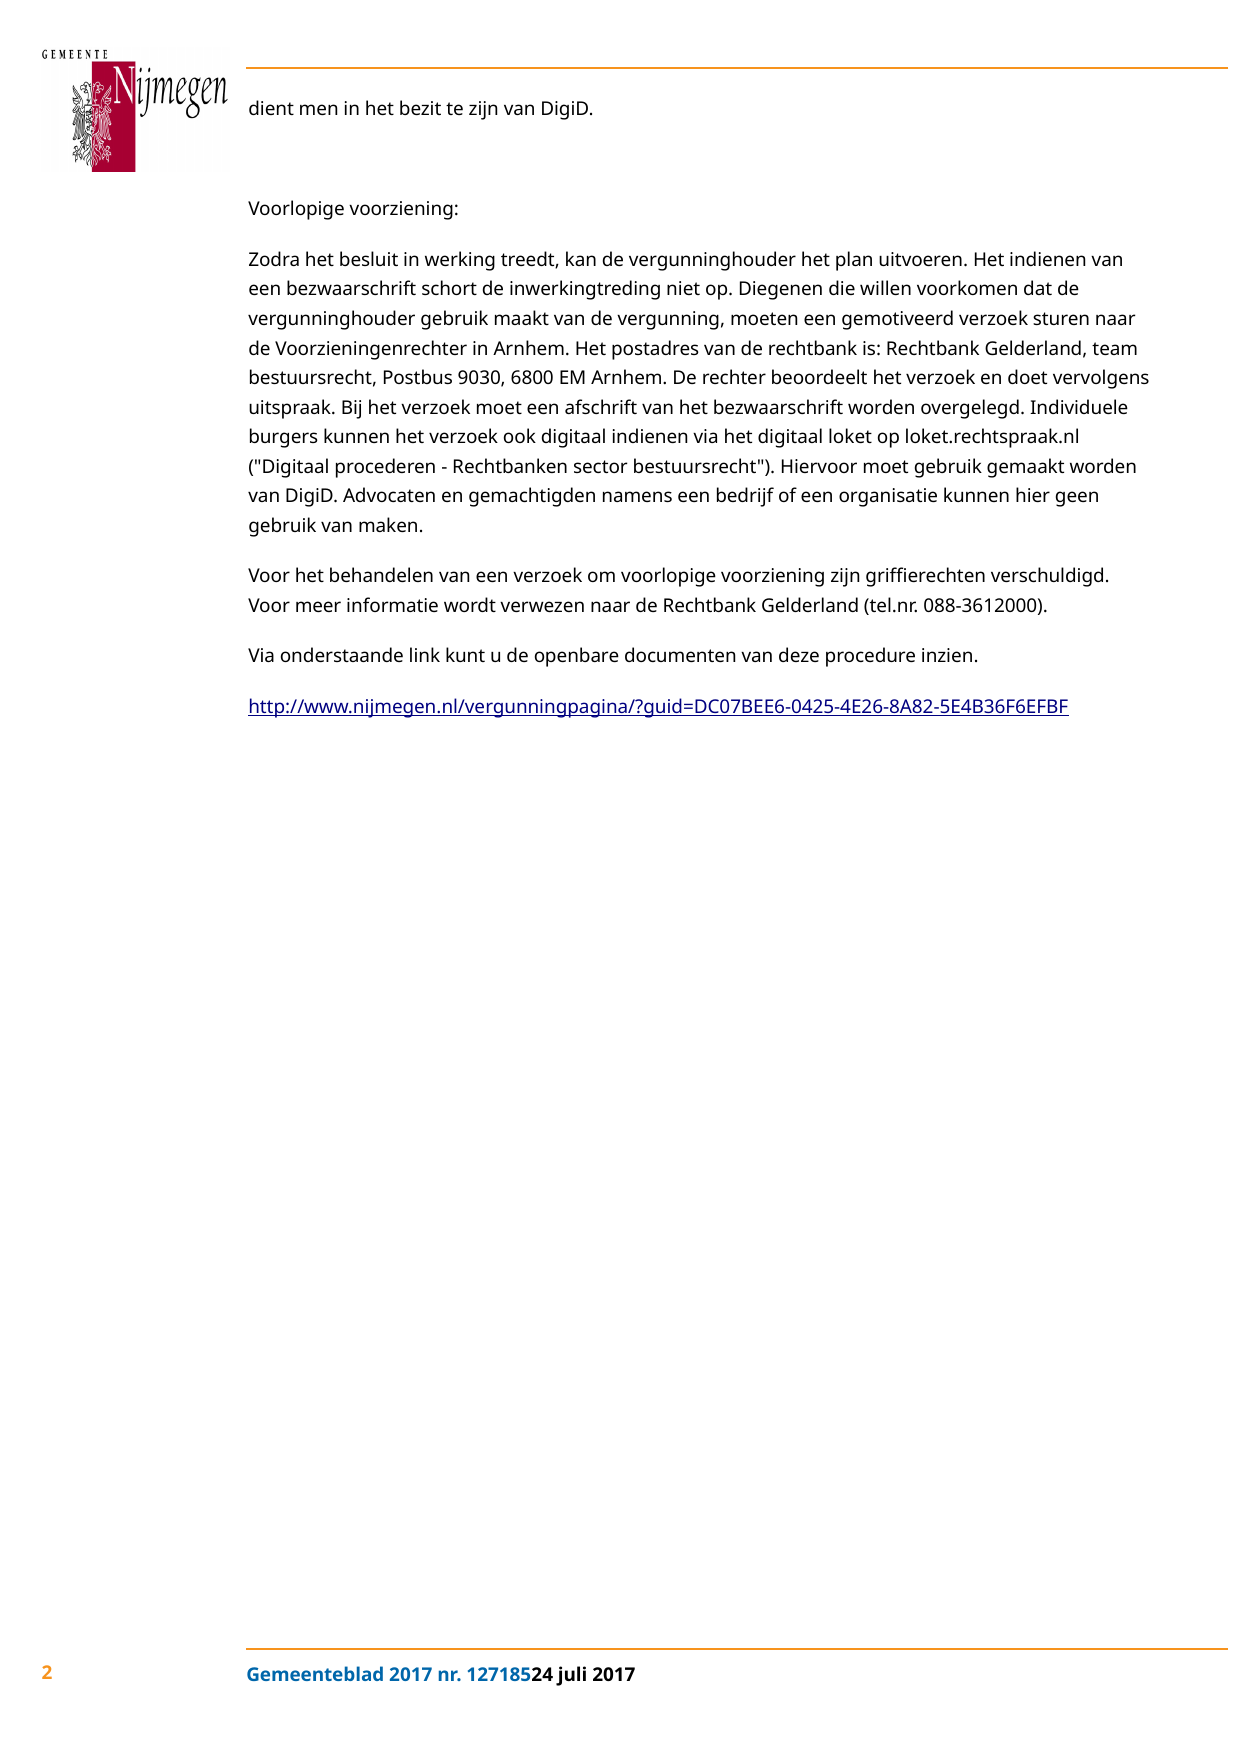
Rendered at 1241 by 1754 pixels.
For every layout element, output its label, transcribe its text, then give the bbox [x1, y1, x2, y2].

text Voorlopige voorziening: [248, 196, 1152, 221]
text Voor het behandelen van een verzoek om voorlopige voorziening zijn griffierechten verschuldigd. Voor meer informatie wordt verwezen naar de Rechtbank Gelderland (tel.nr. 088-3612000). [248, 563, 1152, 618]
text Via onderstaande link kunt u de openbare documenten van deze procedure inzien. [248, 643, 1152, 668]
text http://www.nijmegen.nl/vergunningpagina/?guid=DC07BEE6-0425-4E26-8A82-5E4B36F6EFBF [248, 693, 1152, 719]
picture [41, 47, 231, 172]
text dient men in het bezit te zijn van DigiD. [248, 95, 1152, 121]
text Zodra het besluit in werking treedt, kan de vergunninghouder het plan uitvoeren. Het indienen van een bezwaarschrift schort de inwerkingtreding niet op. Diegenen die willen voorkomen dat de vergunninghouder gebruik maakt van de vergunning, moeten een gemotiveerd verzoek sturen naar de Voorzieningenrechter in Arnhem. Het postadres van de rechtbank is: Rechtbank Gelderland, team bestuursrecht, Postbus 9030, 6800 EM Arnhem. De rechter beoordeelt het verzoek en doet vervolgens uitspraak. Bij het verzoek moet een afschrift van het bezwaarschrift worden overgelegd. Individuele burgers kunnen het verzoek ook digitaal indienen via het digitaal loket op loket.rechtspraak.nl ("Digitaal procederen - Rechtbanken sector bestuursrecht"). Hiervoor moet gebruik gemaakt worden van DigiD. Advocaten en gemachtigden namens een bedrijf of een organisatie kunnen hier geen gebruik van maken. [248, 246, 1152, 538]
